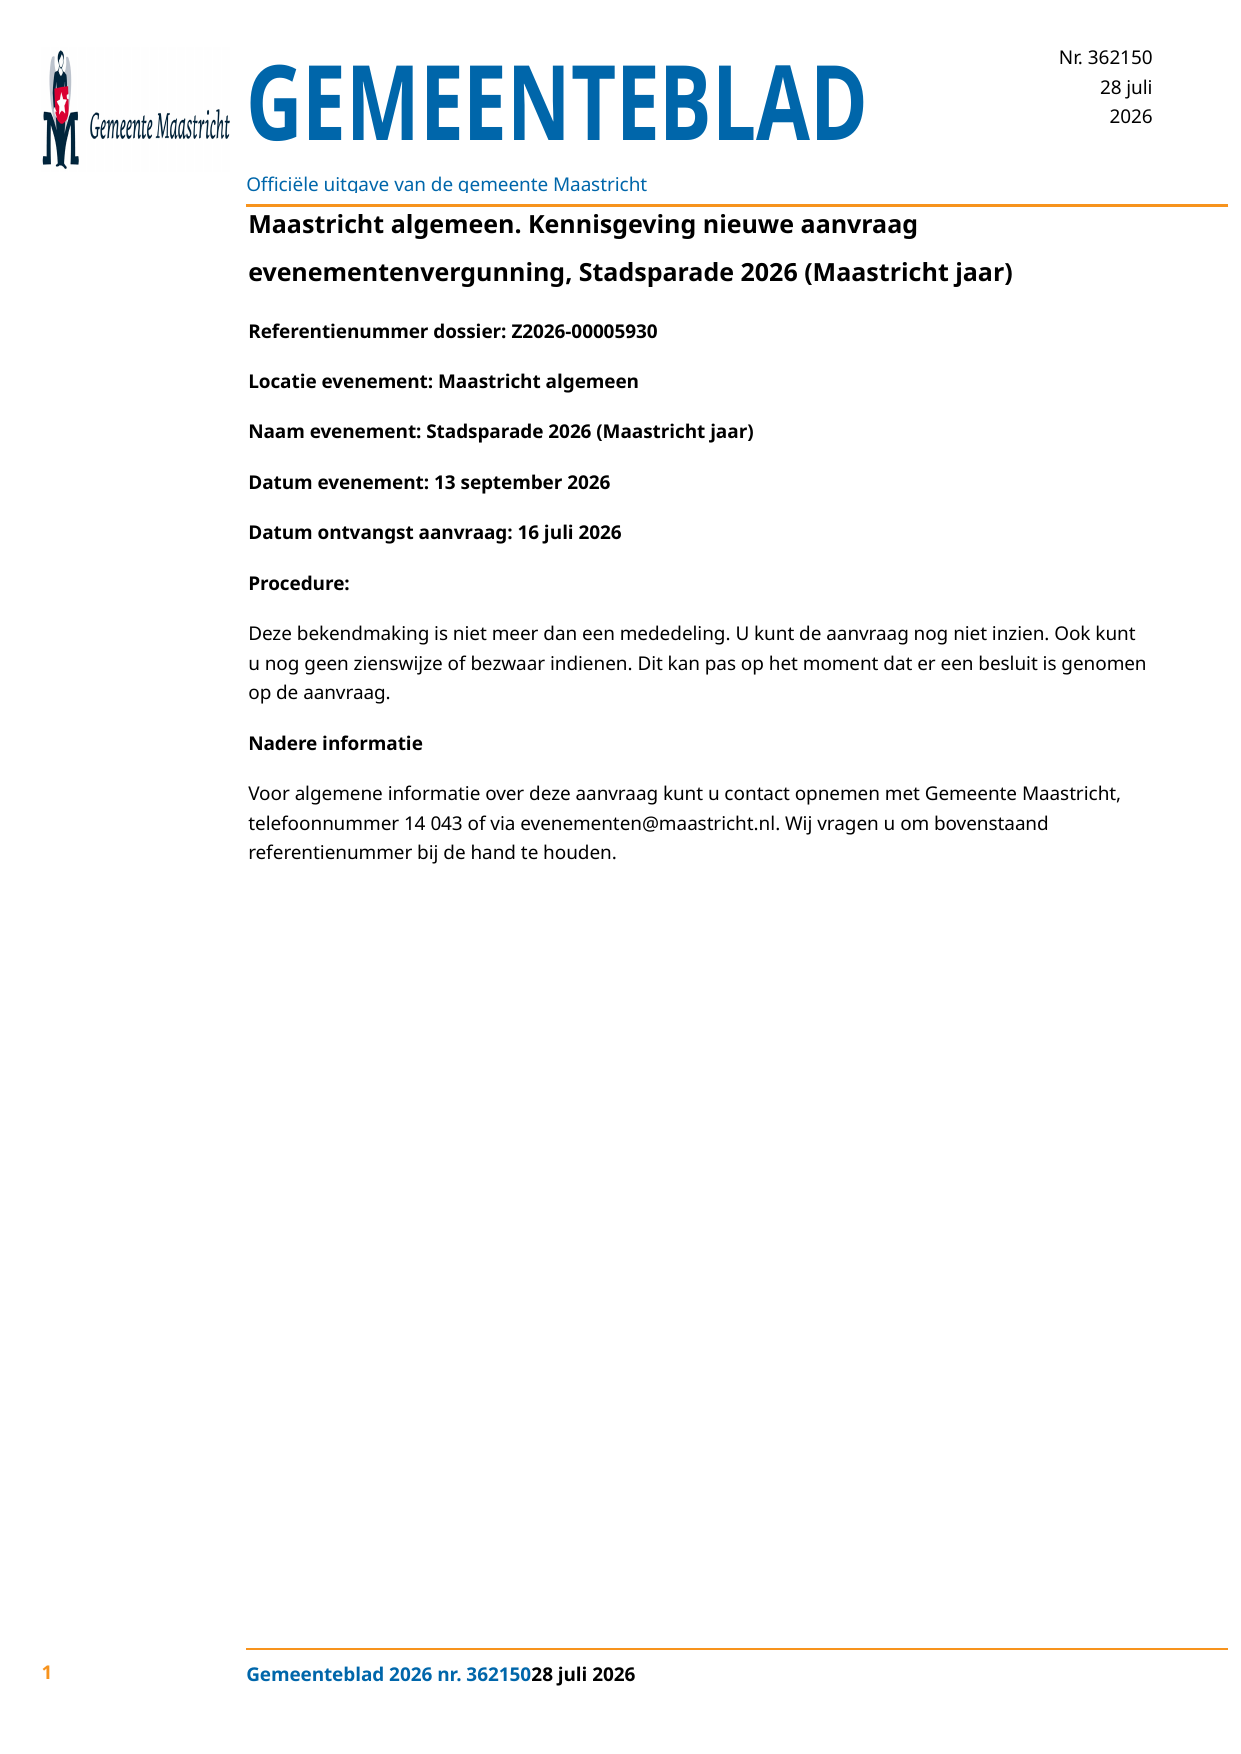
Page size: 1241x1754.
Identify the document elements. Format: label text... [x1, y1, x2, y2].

text Maastricht algemeen. Kennisgeving nieuwe aanvraag evenementenvergunning, Stadsparade 2026 (Maastricht jaar) [248, 207, 1152, 288]
text Voor algemene informatie over deze aanvraag kunt u contact opnemen met Gemeente Maastricht, telefoonnummer 14 043 of via evenementen@maastricht.nl. Wij vragen u om bovenstaand referentienummer bij de hand te houden. [248, 780, 1152, 865]
text Nadere informatie [248, 730, 1152, 756]
text Datum evenement: 13 september 2026 [248, 469, 1152, 495]
text Datum ontvangst aanvraag: 16 juli 2026 [248, 519, 1152, 545]
text Referentienummer dossier: Z2026-00005930 [248, 318, 1152, 344]
text Locatie evenement: Maastricht algemeen [248, 368, 1152, 394]
text Deze bekendmaking is niet meer dan een mededeling. U kunt de aanvraag nog niet inzien. Ook kunt u nog geen zienswijze of bezwaar indienen. Dit kan pas op het moment dat er een besluit is genomen op de aanvraag. [248, 620, 1152, 705]
text Naam evenement: Stadsparade 2026 (Maastricht jaar) [248, 419, 1152, 444]
picture [41, 47, 231, 172]
text Procedure: [248, 570, 1152, 596]
